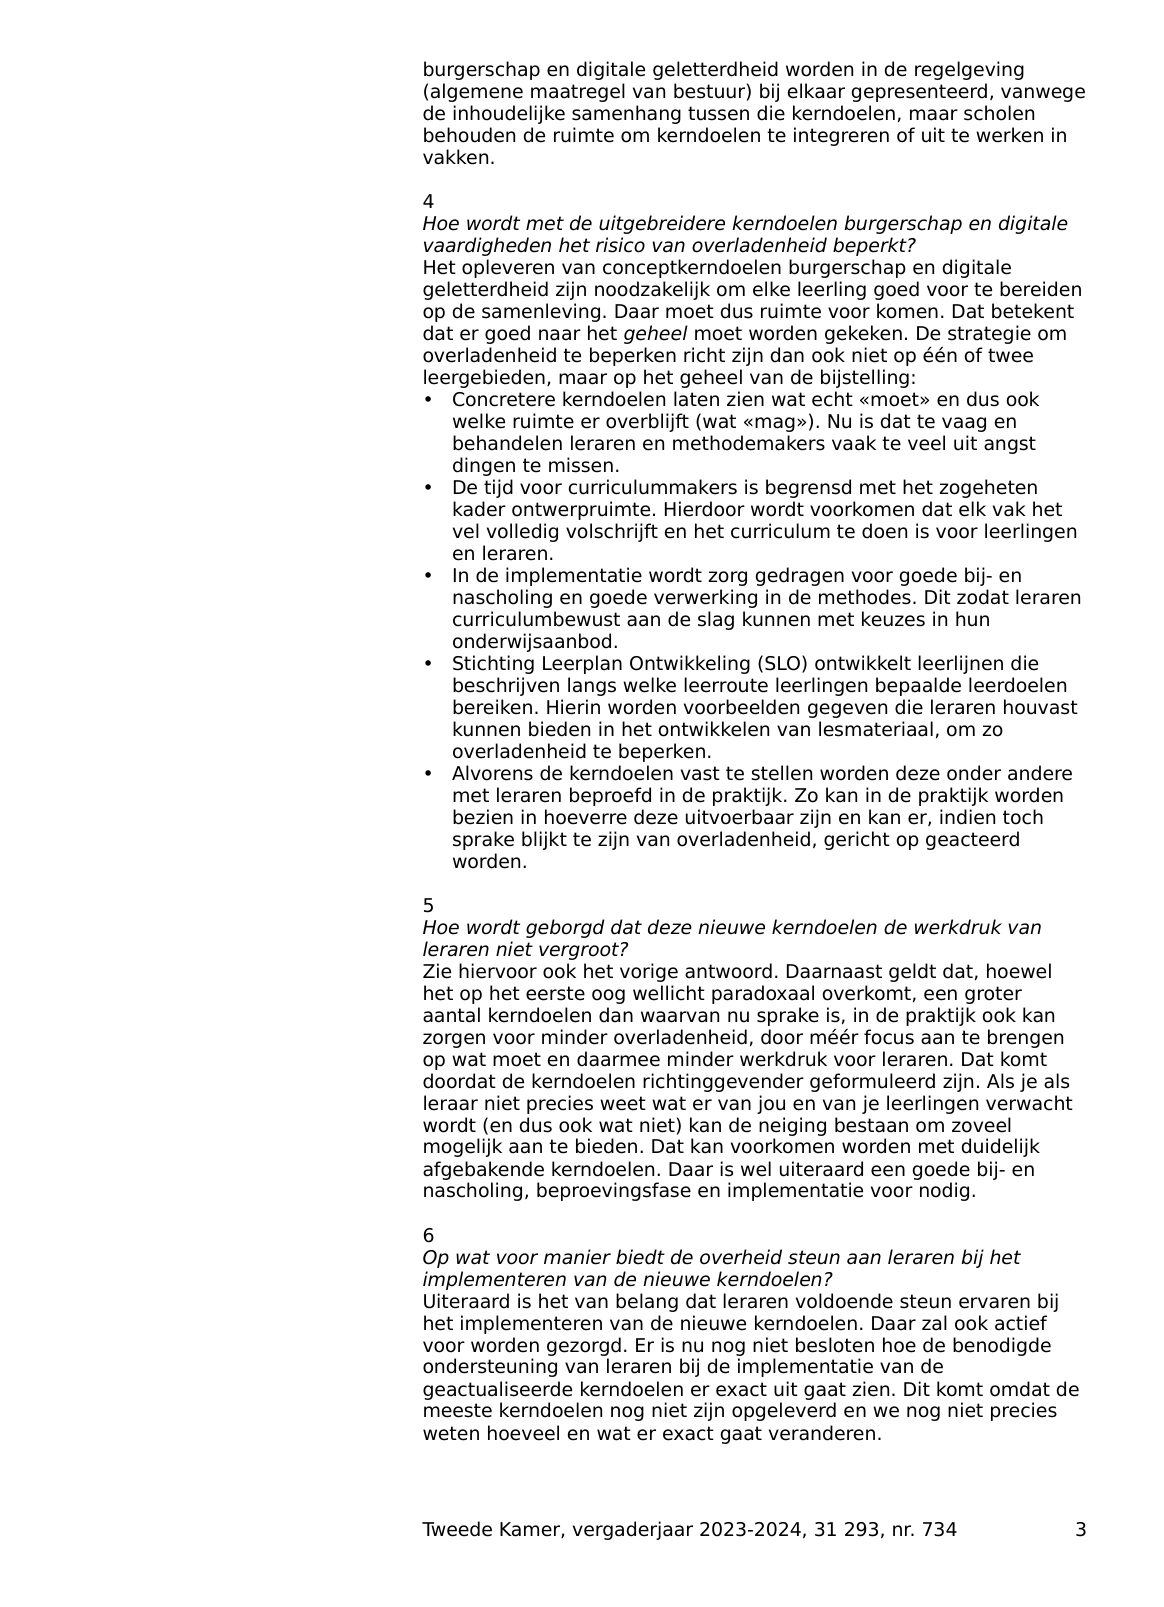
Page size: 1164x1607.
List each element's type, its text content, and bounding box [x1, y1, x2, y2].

text burgerschap en digitale geletterdheid worden in de regelgeving (algemene maatregel van bestuur) bij elkaar gepresenteerd, vanwege de inhoudelijke samenhang tussen die kerndoelen, maar scholen behouden de ruimte om kerndoelen te integreren of uit te werken in vakken. [422, 59, 1087, 169]
text • Concretere kerndoelen laten zien wat echt «moet» en dus ook welke ruimte er overblijft (wat «mag»). Nu is dat te vaag en behandelen leraren en methodemakers vaak te veel uit angst dingen te missen. [422, 389, 1087, 477]
text • Alvorens de kerndoelen vast te stellen worden deze onder andere met leraren beproefd in de praktijk. Zo kan in de praktijk worden bezien in hoeverre deze uitvoerbaar zijn en kan er, indien toch sprake blijkt te zijn van overladenheid, gericht op geacteerd worden. [422, 763, 1087, 872]
text Op wat voor manier biedt de overheid steun aan leraren bij het implementeren van de nieuwe kerndoelen? [422, 1247, 1087, 1291]
text Zie hiervoor ook het vorige antwoord. Daarnaast geldt dat, hoewel het op het eerste oog wellicht paradoxaal overkomt, een groter aantal kerndoelen dan waarvan nu sprake is, in de praktijk ook kan zorgen voor minder overladenheid, door méér focus aan te brengen op wat moet en daarmee minder werkdruk voor leraren. Dat komt doordat de kerndoelen richtinggevender geformuleerd zijn. Als je als leraar niet precies weet wat er van jou en van je leerlingen verwacht wordt (en dus ook wat niet) kan de neiging bestaan om zoveel mogelijk aan te bieden. Dat kan voorkomen worden met duidelijk afgebakende kerndoelen. Daar is wel uiteraard een goede bij- en nascholing, beproevingsfase en implementatie voor nodig. [422, 961, 1087, 1202]
text Hoe wordt geborgd dat deze nieuwe kerndoelen de werkdruk van leraren niet vergroot? [422, 917, 1087, 961]
text • In de implementatie wordt zorg gedragen voor goede bij- en nascholing en goede verwerking in de methodes. Dit zodat leraren curriculumbewust aan de slag kunnen met keuzes in hun onderwijsaanbod. [422, 565, 1087, 653]
text Het opleveren van conceptkerndoelen burgerschap en digitale geletterdheid zijn noodzakelijk om elke leerling goed voor te bereiden op de samenleving. Daar moet dus ruimte voor komen. Dat betekent dat er goed naar het geheel moet worden gekeken. De strategie om overladenheid te beperken richt zijn dan ook niet op één of twee leergebieden, maar op het geheel van de bijstelling: [422, 257, 1087, 389]
text 4 [422, 191, 1087, 213]
text 6 [422, 1224, 1087, 1247]
text • De tijd voor curriculummakers is begrensd met het zogeheten kader ontwerpruimte. Hierdoor wordt voorkomen dat elk vak het vel volledig volschrijft en het curriculum te doen is voor leerlingen en leraren. [422, 477, 1087, 565]
text 5 [422, 895, 1087, 917]
text Uiteraard is het van belang dat leraren voldoende steun ervaren bij het implementeren van de nieuwe kerndoelen. Daar zal ook actief voor worden gezorgd. Er is nu nog niet besloten hoe de benodigde ondersteuning van leraren bij de implementatie van de geactualiseerde kerndoelen er exact uit gaat zien. Dit komt omdat de meeste kerndoelen nog niet zijn opgeleverd en we nog niet precies weten hoeveel en wat er exact gaat veranderen. [422, 1291, 1087, 1444]
text Hoe wordt met de uitgebreidere kerndoelen burgerschap en digitale vaardigheden het risico van overladenheid beperkt? [422, 213, 1087, 257]
text • Stichting Leerplan Ontwikkeling (SLO) ontwikkelt leerlijnen die beschrijven langs welke leerroute leerlingen bepaalde leerdoelen bereiken. Hierin worden voorbeelden gegeven die leraren houvast kunnen bieden in het ontwikkelen van lesmateriaal, om zo overladenheid te beperken. [422, 653, 1087, 763]
